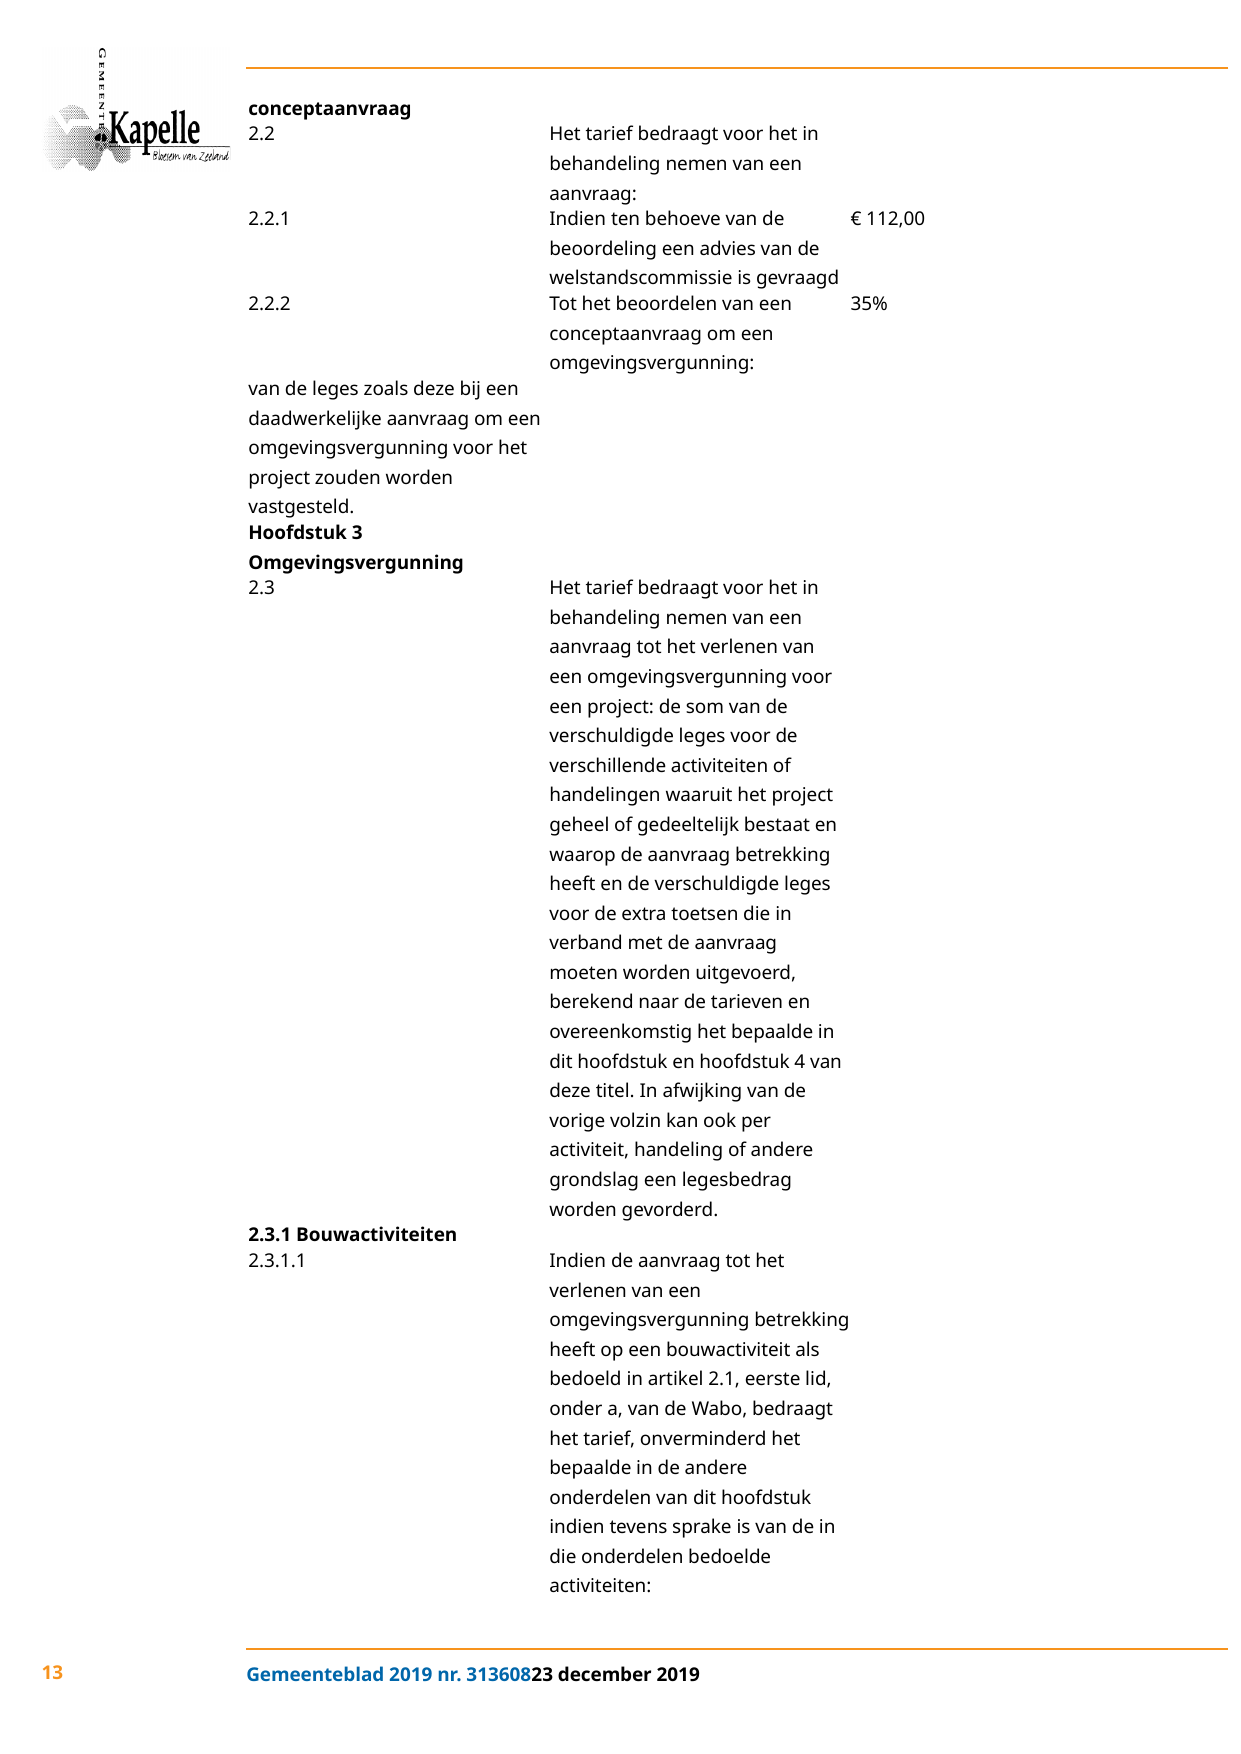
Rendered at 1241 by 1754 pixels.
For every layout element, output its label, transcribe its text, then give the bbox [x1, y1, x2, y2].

table_cell Hoofdstuk 3 Omgevingsvergunning [248, 519, 549, 574]
table_cell [850, 575, 1152, 1222]
table_cell van de leges zoals deze bij een daadwerkelijke aanvraag om een omgevingsvergunning voor het project zouden worden vastgesteld. [248, 375, 549, 519]
table_cell conceptaanvraag [248, 95, 549, 121]
table_cell [549, 375, 850, 519]
table_cell [850, 1247, 1152, 1598]
table_cell 2.3.1 Bouwactiviteiten [248, 1222, 549, 1247]
table_cell Indien ten behoeve van de beoordeling een advies van de welstandscommissie is gevraagd [549, 205, 850, 290]
table_cell 2.3.1.1 [248, 1247, 549, 1598]
table_cell 2.2 [248, 121, 549, 205]
table_cell Tot het beoordelen van een conceptaanvraag om een omgevingsvergunning: [549, 290, 850, 375]
table_cell 35% [850, 290, 1152, 375]
table_cell 2.2.2 [248, 290, 549, 375]
table_cell Het tarief bedraagt voor het in behandeling nemen van een aanvraag: [549, 121, 850, 205]
table_cell 2.2.1 [248, 205, 549, 290]
table_cell Het tarief bedraagt voor het in behandeling nemen van een aanvraag tot het verlenen van een omgevingsvergunning voor een project: de som van de verschuldigde leges voor de verschillende activiteiten of handelingen waaruit het project geheel of gedeeltelijk bestaat en waarop de aanvraag betrekking heeft en de verschuldigde leges voor de extra toetsen die in verband met de aanvraag moeten worden uitgevoerd, berekend naar de tarieven en overeenkomstig het bepaalde in dit hoofdstuk en hoofdstuk 4 van deze titel. In afwijking van de vorige volzin kan ook per activiteit, handeling of andere grondslag een legesbedrag worden gevorderd. [549, 575, 850, 1222]
table_cell 2.3 [248, 575, 549, 1222]
table_cell [850, 121, 1152, 205]
picture [41, 47, 231, 172]
table_cell Indien de aanvraag tot het verlenen van een omgevingsvergunning betrekking heeft op een bouwactiviteit als bedoeld in artikel 2.1, eerste lid, onder a, van de Wabo, bedraagt het tarief, onverminderd het bepaalde in de andere onderdelen van dit hoofdstuk indien tevens sprake is van de in die onderdelen bedoelde activiteiten: [549, 1247, 850, 1598]
table_cell € 112,00 [850, 205, 1152, 290]
